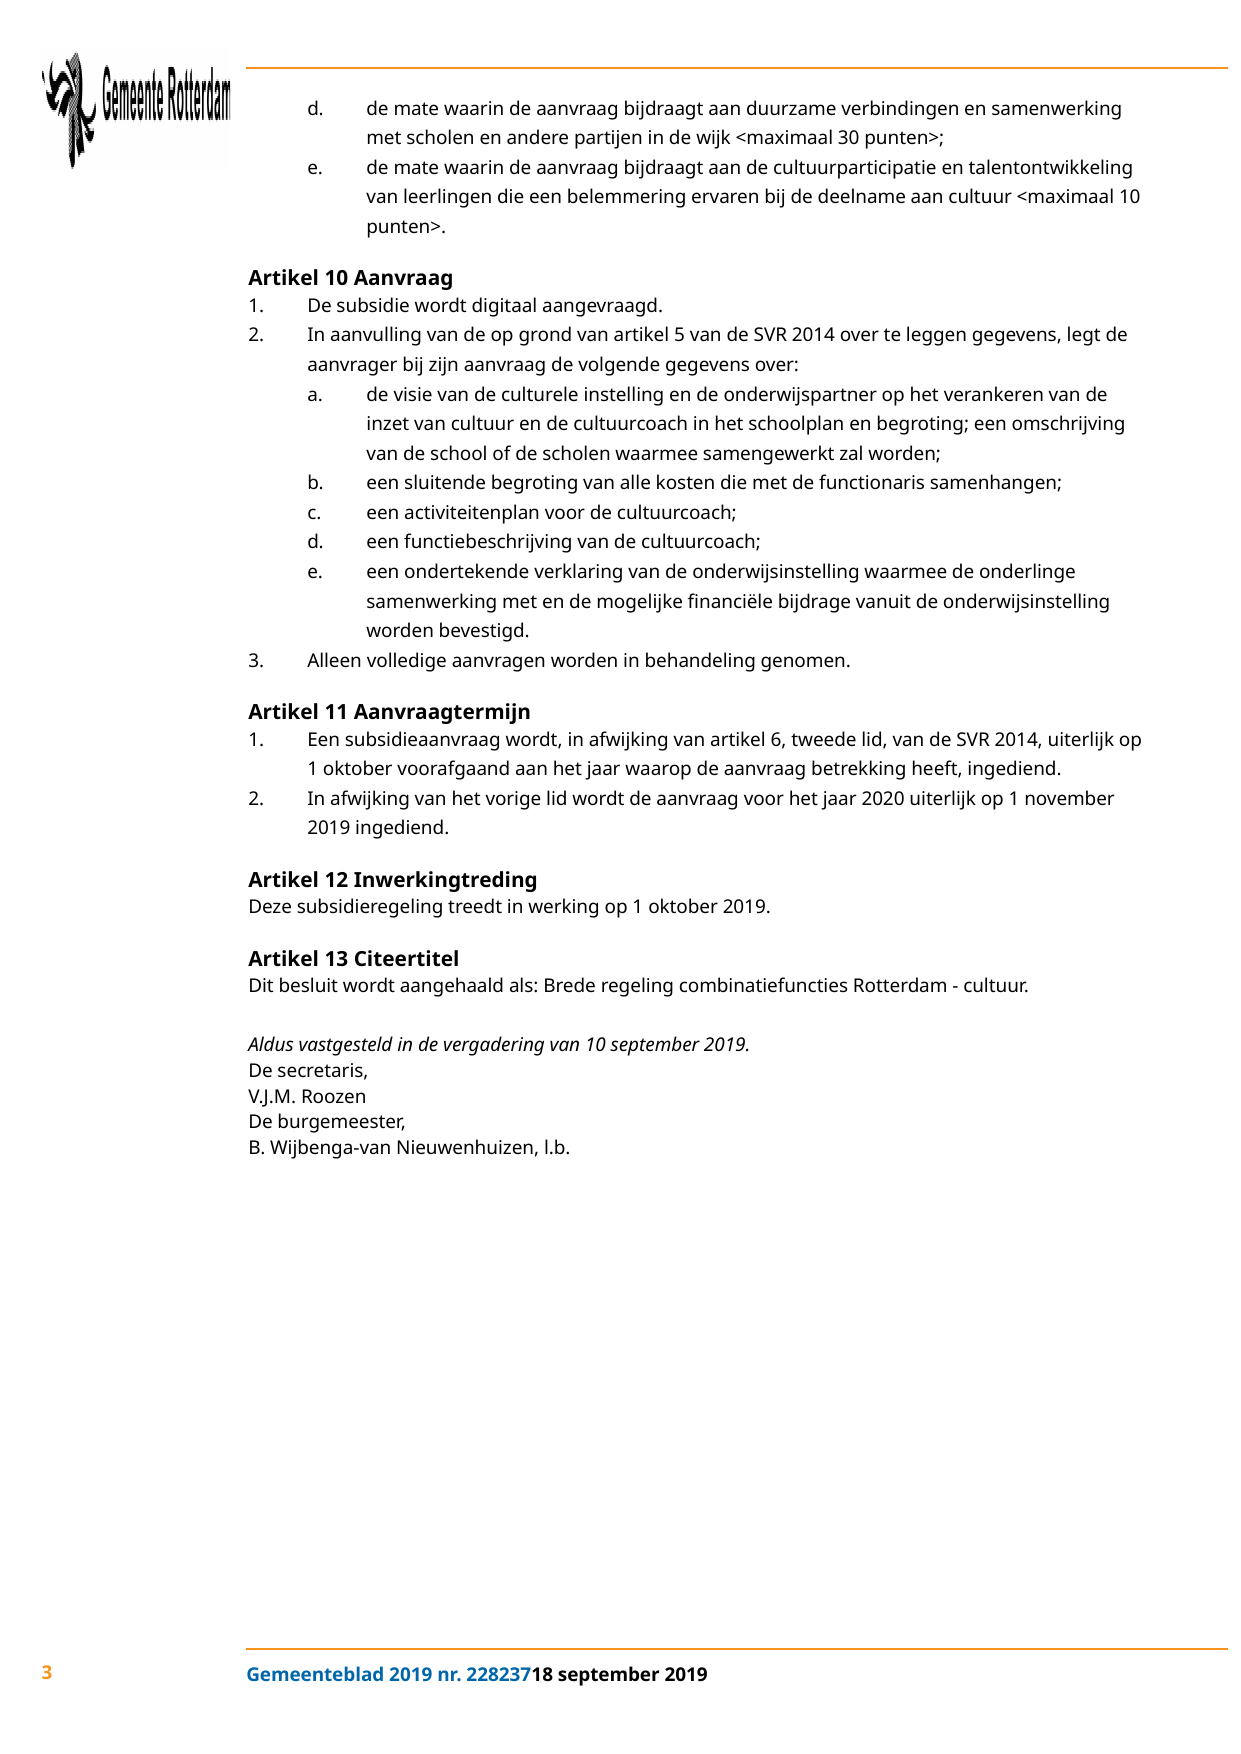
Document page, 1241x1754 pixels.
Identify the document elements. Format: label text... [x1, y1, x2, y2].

list de mate waarin de aanvraag bijdraagt aan de cultuurparticipatie en talentontwikkeling van leerlingen die een belemmering ervaren bij de deelname aan cultuur <maximaal 10 punten>. [307, 154, 1152, 239]
picture [41, 47, 231, 172]
text Dit besluit wordt aangehaald als: Brede regeling combinatiefuncties Rotterdam - cultuur. [248, 972, 1152, 998]
list In aanvulling van de op grond van artikel 5 van de SVR 2014 over te leggen gegevens, legt de aanvrager bij zijn aanvraag de volgende gegevens over: [248, 322, 1152, 377]
list een functiebeschrijving van de cultuurcoach; [307, 529, 1152, 554]
text De secretaris, [248, 1057, 1152, 1083]
text Deze subsidieregeling treedt in werking op 1 oktober 2019. [248, 893, 1152, 919]
text Artikel 10 Aanvraag [248, 263, 1152, 292]
text Aldus vastgesteld in de vergadering van 10 september 2019. [248, 1031, 1152, 1057]
list Alleen volledige aanvragen worden in behandeling genomen. [248, 647, 1152, 673]
list een sluitende begroting van alle kosten die met de functionaris samenhangen; [307, 469, 1152, 495]
list De subsidie wordt digitaal aangevraagd. [248, 292, 1152, 318]
list Een subsidieaanvraag wordt, in afwijking van artikel 6, tweede lid, van de SVR 2014, uiterlijk op 1 oktober voorafgaand aan het jaar waarop de aanvraag betrekking heeft, ingediend. [248, 726, 1152, 781]
list een activiteitenplan voor de cultuurcoach; [307, 499, 1152, 525]
list een ondertekende verklaring van de onderwijsinstelling waarmee de onderlinge samenwerking met en de mogelijke financiële bijdrage vanuit de onderwijsinstelling worden bevestigd. [307, 558, 1152, 643]
text Artikel 12 Inwerkingtreding [248, 865, 1152, 893]
text Artikel 13 Citeertitel [248, 944, 1152, 972]
list In afwijking van het vorige lid wordt de aanvraag voor het jaar 2020 uiterlijk op 1 november 2019 ingediend. [248, 785, 1152, 840]
text Artikel 11 Aanvraagtermijn [248, 697, 1152, 726]
text De burgemeester, [248, 1109, 1152, 1134]
text V.J.M. Roozen [248, 1083, 1152, 1109]
list de visie van de culturele instelling en de onderwijspartner op het verankeren van de inzet van cultuur en de cultuurcoach in het schoolplan en begroting; een omschrijving van de school of de scholen waarmee samengewerkt zal worden; [307, 381, 1152, 466]
text B. Wijbenga-van Nieuwenhuizen, l.b. [248, 1134, 1152, 1160]
list de mate waarin de aanvraag bijdraagt aan duurzame verbindingen en samenwerking met scholen en andere partijen in de wijk <maximaal 30 punten>; [307, 95, 1152, 150]
